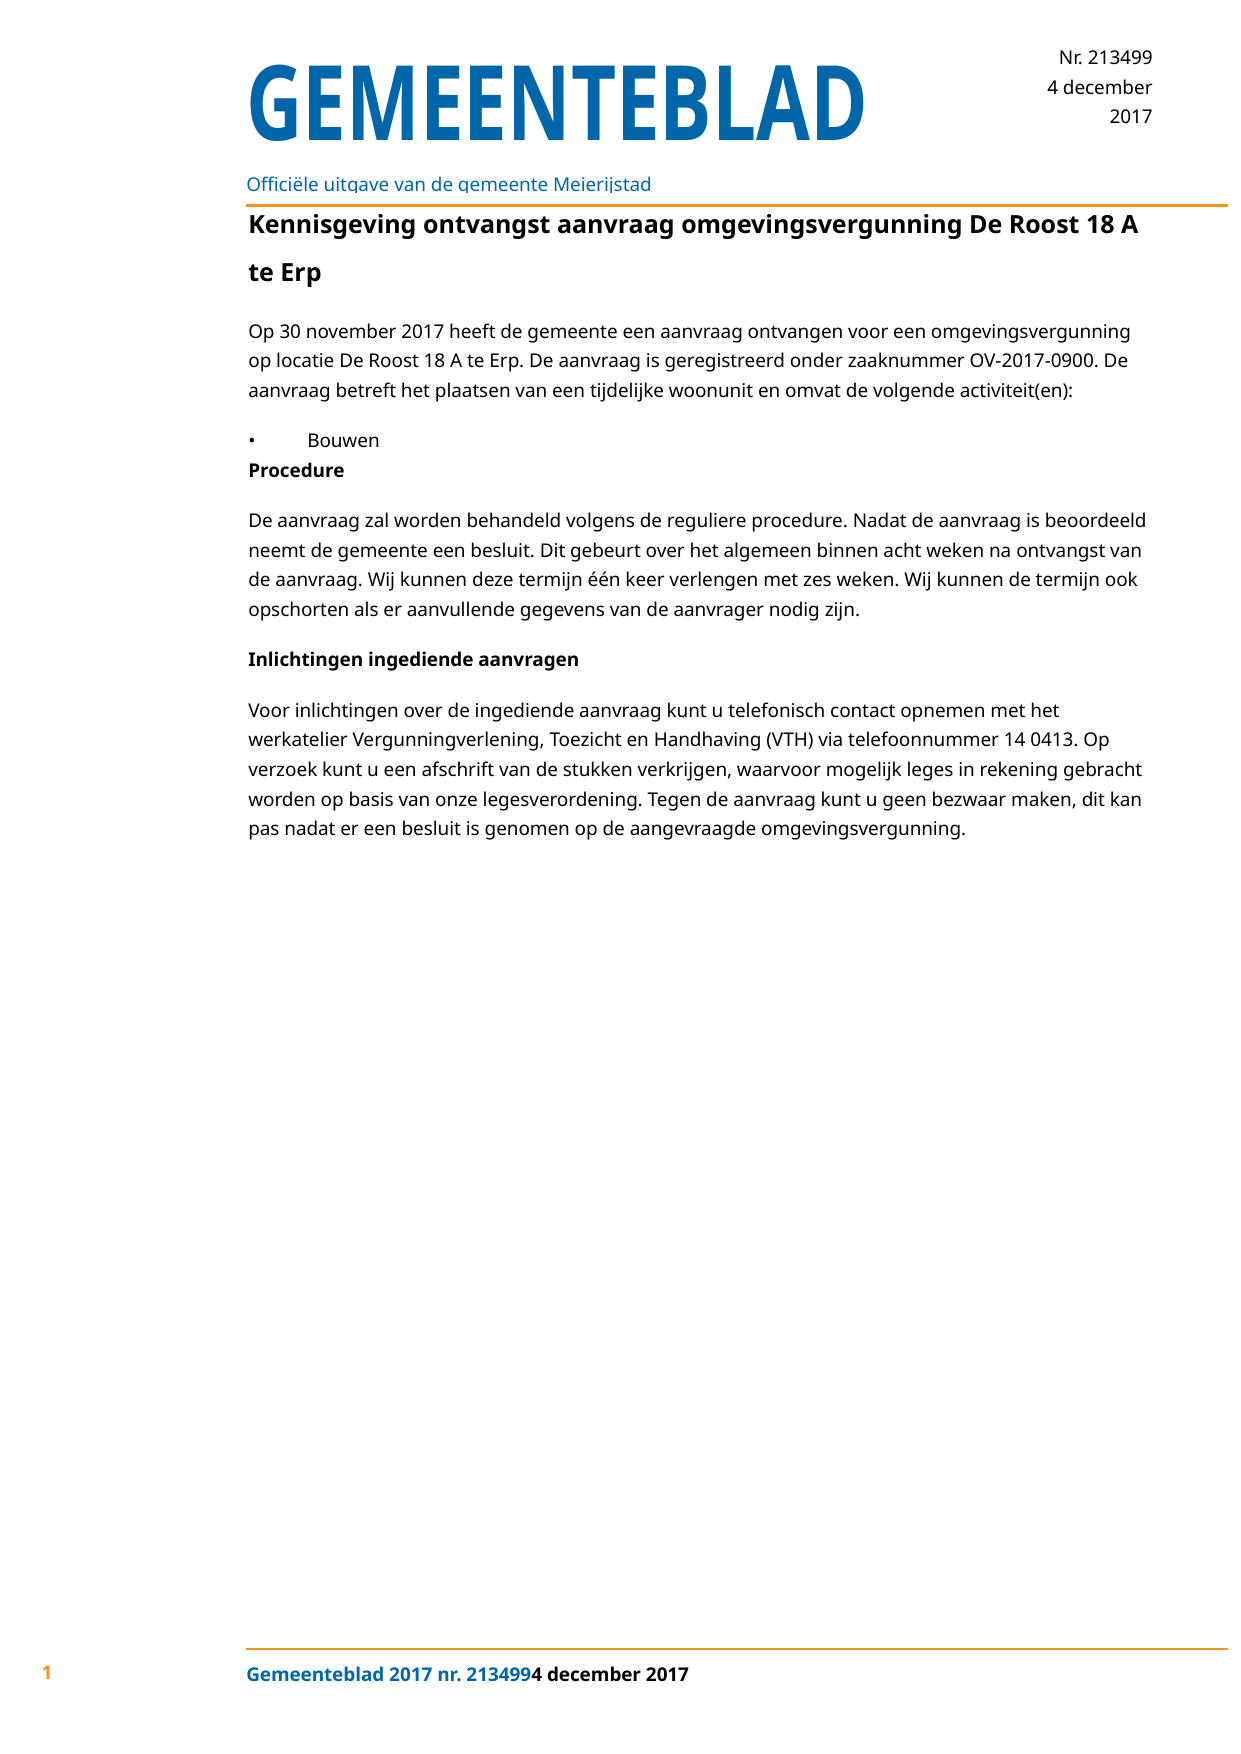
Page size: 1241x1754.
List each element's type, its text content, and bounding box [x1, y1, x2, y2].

text Procedure [248, 457, 1152, 483]
list Bouwen [248, 427, 1152, 453]
text Kennisgeving ontvangst aanvraag omgevingsvergunning De Roost 18 A te Erp [248, 207, 1152, 288]
text Op 30 november 2017 heeft de gemeente een aanvraag ontvangen voor een omgevingsvergunning op locatie De Roost 18 A te Erp. De aanvraag is geregistreerd onder zaaknummer OV-2017-0900. De aanvraag betreft het plaatsen van een tijdelijke woonunit en omvat de volgende activiteit(en): [248, 318, 1152, 403]
text Inlichtingen ingediende aanvragen [248, 647, 1152, 672]
text Voor inlichtingen over de ingediende aanvraag kunt u telefonisch contact opnemen met het werkatelier Vergunningverlening, Toezicht en Handhaving (VTH) via telefoonnummer 14 0413. Op verzoek kunt u een afschrift van de stukken verkrijgen, waarvoor mogelijk leges in rekening gebracht worden op basis van onze legesverordening. Tegen de aanvraag kunt u geen bezwaar maken, dit kan pas nadat er een besluit is genomen op de aangevraagde omgevingsvergunning. [248, 697, 1152, 841]
picture [41, 47, 231, 172]
text De aanvraag zal worden behandeld volgens de reguliere procedure. Nadat de aanvraag is beoordeeld neemt de gemeente een besluit. Dit gebeurt over het algemeen binnen acht weken na ontvangst van de aanvraag. Wij kunnen deze termijn één keer verlengen met zes weken. Wij kunnen de termijn ook opschorten als er aanvullende gegevens van de aanvrager nodig zijn. [248, 507, 1152, 622]
